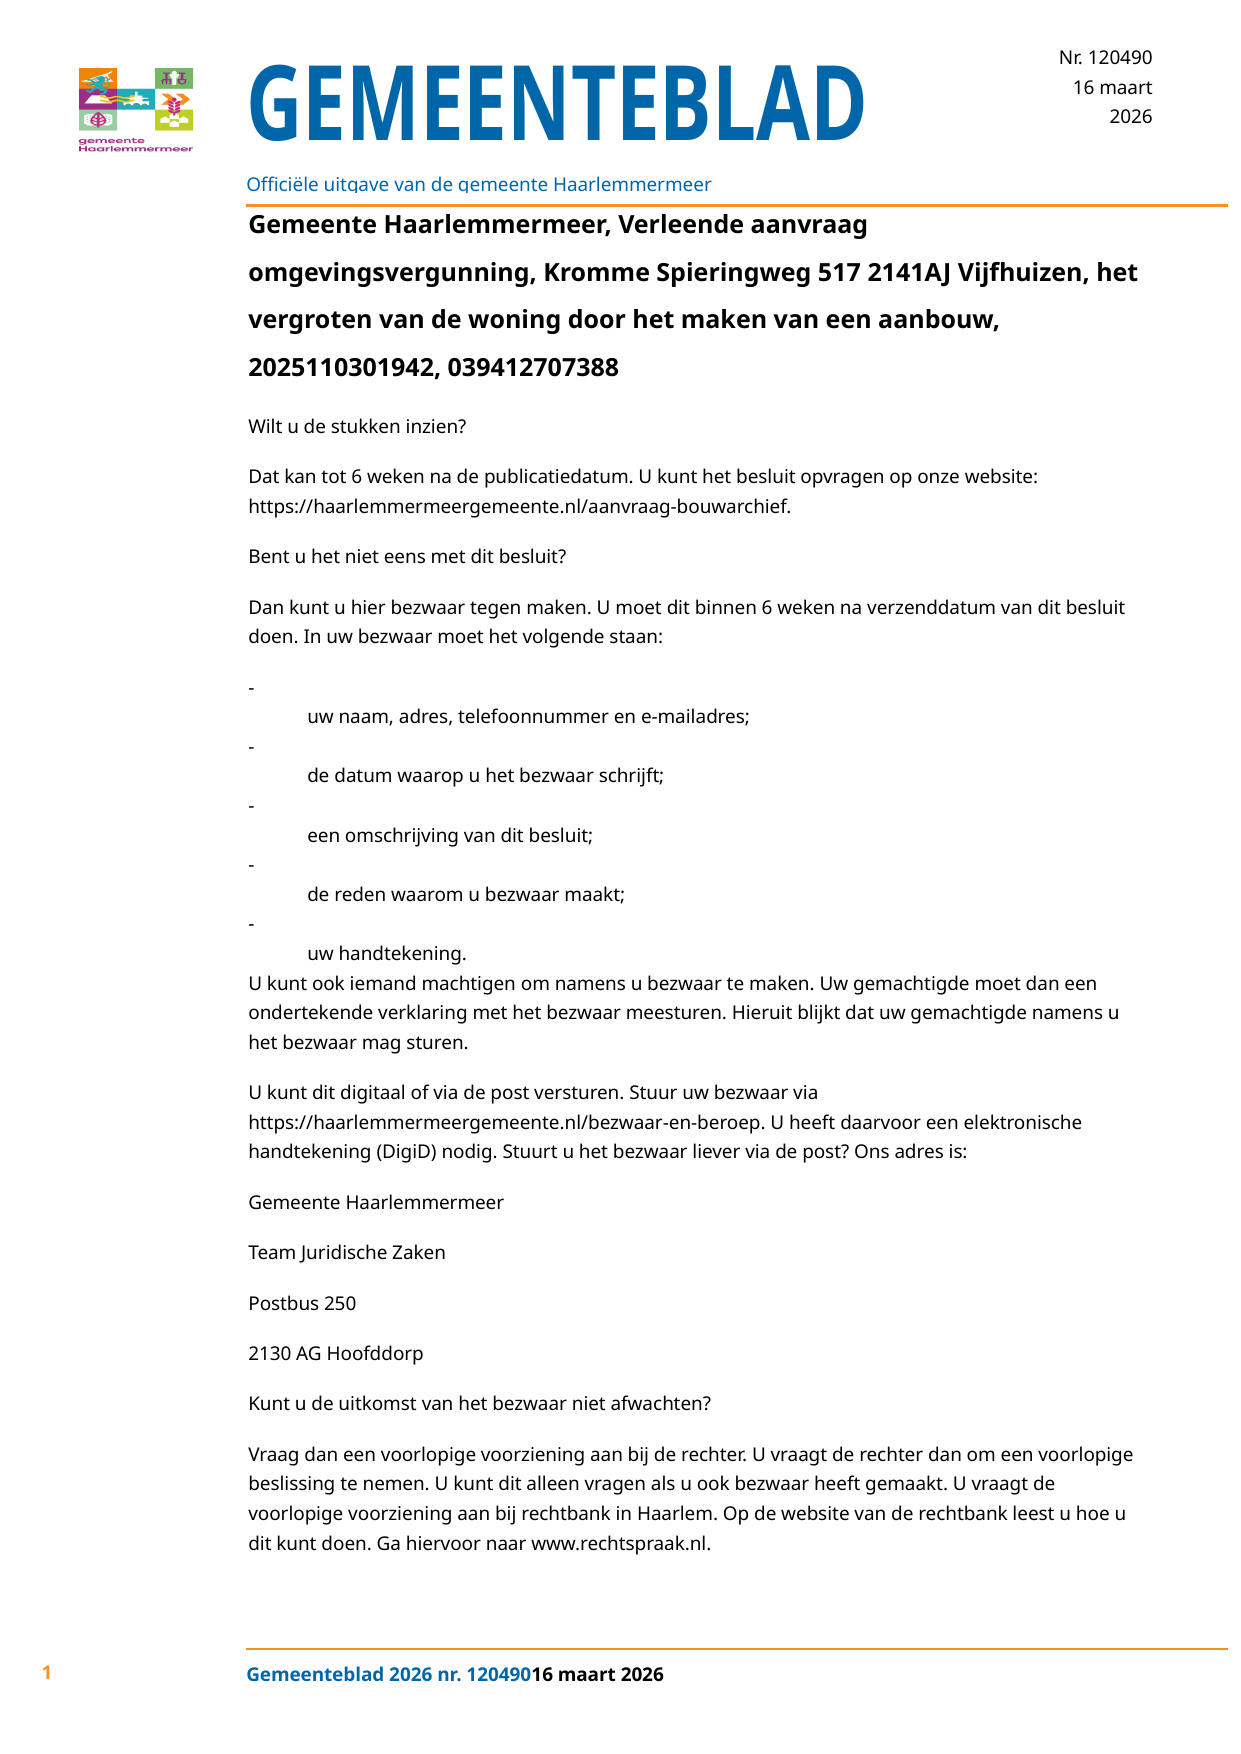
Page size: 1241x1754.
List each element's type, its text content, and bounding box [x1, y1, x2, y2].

text Team Juridische Zaken [248, 1239, 1152, 1265]
text Vraag dan een voorlopige voorziening aan bij de rechter. U vraagt de rechter dan om een voorlopige beslissing te nemen. U kunt dit alleen vragen als u ook bezwaar heeft gemaakt. U vraagt de voorlopige voorziening aan bij rechtbank in Haarlem. Op de website van de rechtbank leest u hoe u dit kunt doen. Ga hiervoor naar www.rechtspraak.nl. [248, 1441, 1152, 1556]
list uw handtekening. [248, 940, 1152, 966]
list uw naam, adres, telefoonnummer en e-mailadres; [248, 703, 1152, 729]
text Gemeente Haarlemmermeer, Verleende aanvraag omgevingsvergunning, Kromme Spieringweg 517 2141AJ Vijfhuizen, het vergroten van de woning door het maken van een aanbouw, 2025110301942, 039412707388 [248, 207, 1152, 384]
text Postbus 250 [248, 1290, 1152, 1316]
text Kunt u de uitkomst van het bezwaar niet afwachten? [248, 1391, 1152, 1416]
text Dat kan tot 6 weken na de publicatiedatum. U kunt het besluit opvragen op onze website: https://haarlemmermeergemeente.nl/aanvraag-bouwarchief. [248, 463, 1152, 519]
text Gemeente Haarlemmermeer [248, 1189, 1152, 1215]
text U kunt ook iemand machtigen om namens u bezwaar te maken. Uw gemachtigde moet dan een ondertekende verklaring met het bezwaar meesturen. Hieruit blijkt dat uw gemachtigde namens u het bezwaar mag sturen. [248, 970, 1152, 1055]
list een omschrijving van dit besluit; [248, 822, 1152, 848]
text Wilt u de stukken inzien? [248, 413, 1152, 439]
text U kunt dit digitaal of via de post versturen. Stuur uw bezwaar via https://haarlemmermeergemeente.nl/bezwaar-en-beroep. U heeft daarvoor een elektronische handtekening (DigiD) nodig. Stuurt u het bezwaar liever via de post? Ons adres is: [248, 1079, 1152, 1164]
text Bent u het niet eens met dit besluit? [248, 543, 1152, 569]
list de datum waarop u het bezwaar schrijft; [248, 763, 1152, 788]
picture [41, 47, 231, 172]
text 2130 AG Hoofddorp [248, 1340, 1152, 1366]
list de reden waarom u bezwaar maakt; [248, 881, 1152, 907]
text Dan kunt u hier bezwaar tegen maken. U moet dit binnen 6 weken na verzenddatum van dit besluit doen. In uw bezwaar moet het volgende staan: [248, 594, 1152, 649]
